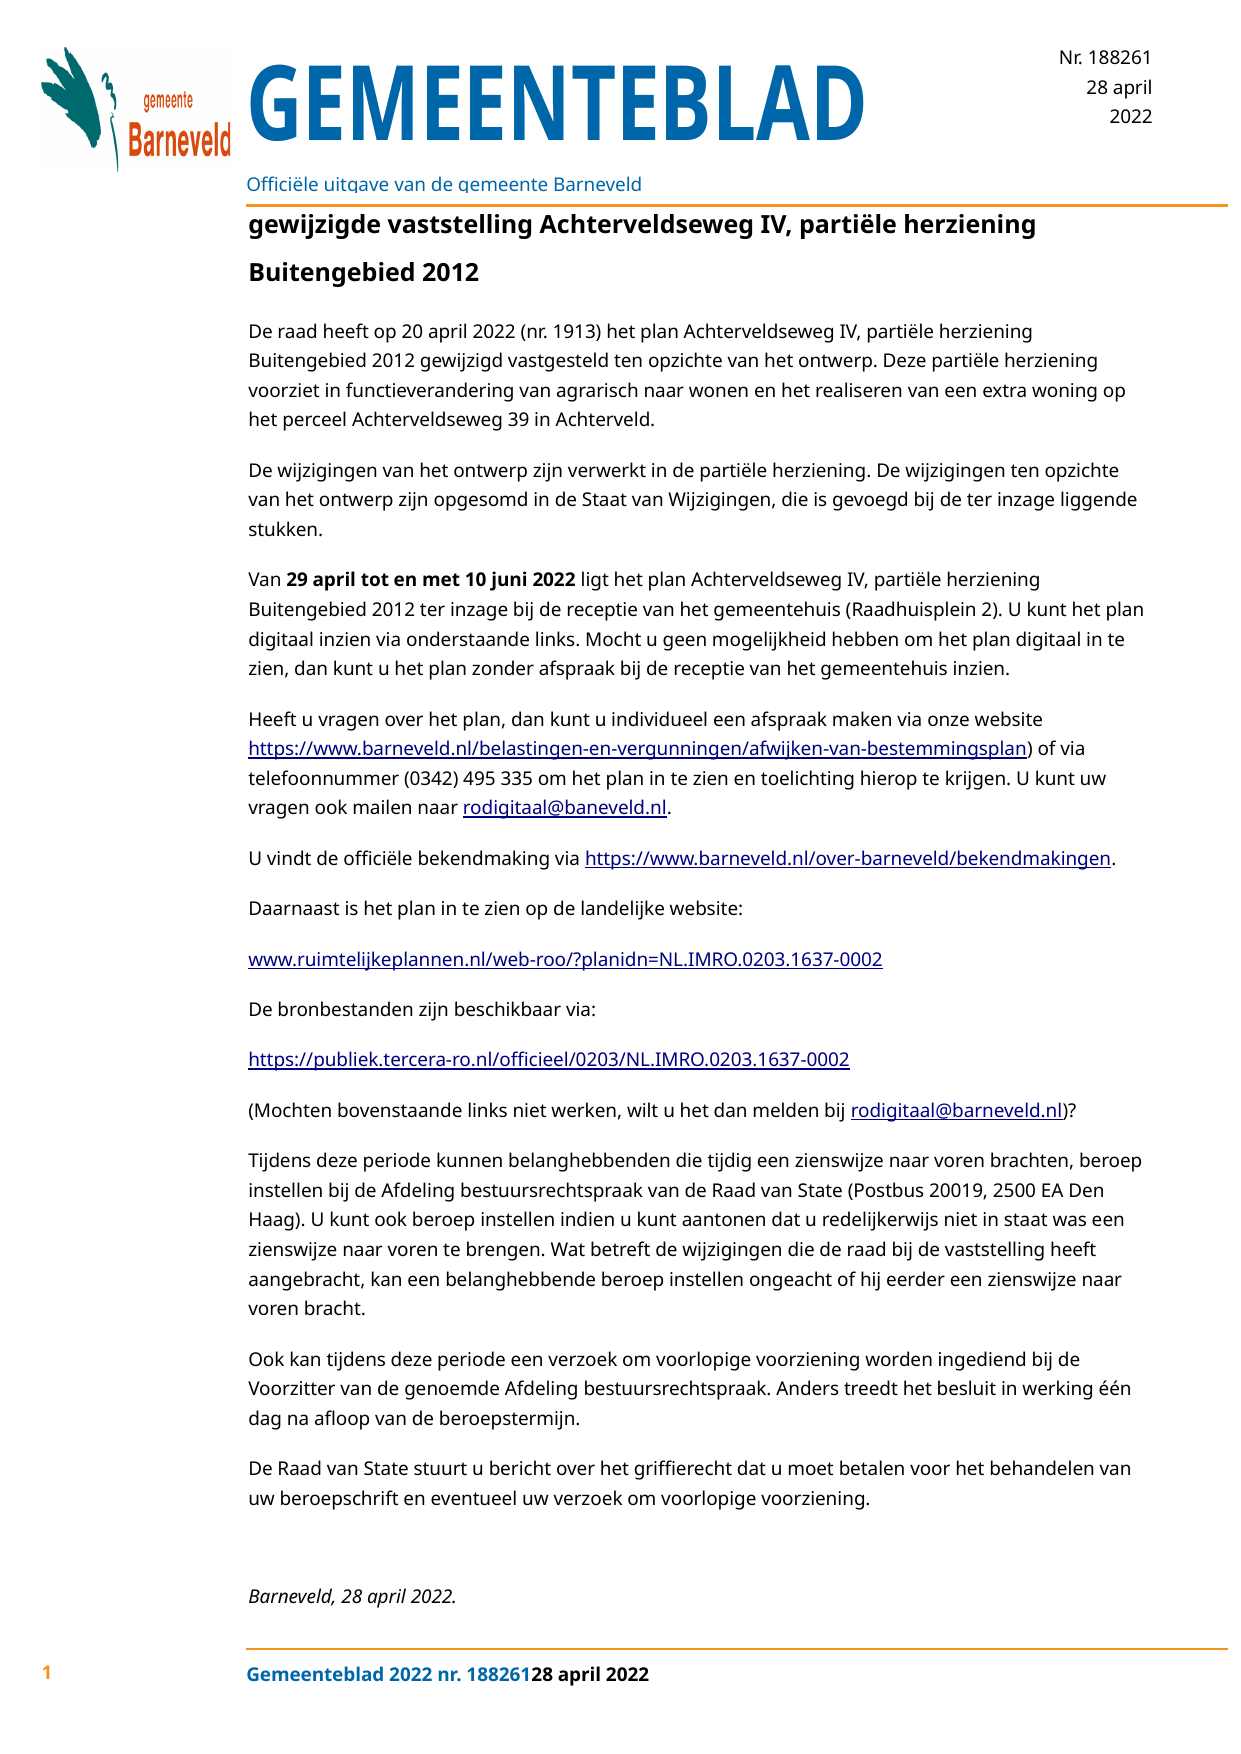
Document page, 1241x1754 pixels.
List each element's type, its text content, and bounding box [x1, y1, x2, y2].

text Ook kan tijdens deze periode een verzoek om voorlopige voorziening worden ingediend bij de Voorzitter van de genoemde Afdeling bestuursrechtspraak. Anders treedt het besluit in werking één dag na afloop van de beroepstermijn. [248, 1346, 1152, 1431]
text gewijzigde vaststelling Achterveldseweg IV, partiële herziening Buitengebied 2012 [248, 207, 1152, 288]
text Van 29 april tot en met 10 juni 2022 ligt het plan Achterveldseweg IV, partiële herziening Buitengebied 2012 ter inzage bij de receptie van het gemeentehuis (Raadhuisplein 2). U kunt het plan digitaal inzien via onderstaande links. Mocht u geen mogelijkheid hebben om het plan digitaal in te zien, dan kunt u het plan zonder afspraak bij de receptie van het gemeentehuis inzien. [248, 567, 1152, 681]
text De wijzigingen van het ontwerp zijn verwerkt in de partiële herziening. De wijzigingen ten opzichte van het ontwerp zijn opgesomd in de Staat van Wijzigingen, die is gevoegd bij de ter inzage liggende stukken. [248, 457, 1152, 542]
text Heeft u vragen over het plan, dan kunt u individueel een afspraak maken via onze website https://www.barneveld.nl/belastingen-en-vergunningen/afwijken-van-bestemmingsplan) of via telefoonnummer (0342) 495 335 om het plan in te zien en toelichting hierop te krijgen. U kunt uw vragen ook mailen naar rodigitaal@baneveld.nl. [248, 706, 1152, 820]
text De raad heeft op 20 april 2022 (nr. 1913) het plan Achterveldseweg IV, partiële herziening Buitengebied 2012 gewijzigd vastgesteld ten opzichte van het ontwerp. Deze partiële herziening voorziet in functieverandering van agrarisch naar wonen en het realiseren van een extra woning op het perceel Achterveldseweg 39 in Achterveld. [248, 318, 1152, 432]
text https://publiek.tercera-ro.nl/officieel/0203/NL.IMRO.0203.1637-0002 [248, 1047, 1152, 1072]
text Daarnaast is het plan in te zien op de landelijke website: [248, 895, 1152, 921]
text De bronbestanden zijn beschikbaar via: [248, 996, 1152, 1022]
picture [41, 47, 231, 172]
text (Mochten bovenstaande links niet werken, wilt u het dan melden bij rodigitaal@barneveld.nl)? [248, 1097, 1152, 1123]
text www.ruimtelijkeplannen.nl/web-roo/?planidn=NL.IMRO.0203.1637-0002 [248, 946, 1152, 972]
text U vindt de officiële bekendmaking via https://www.barneveld.nl/over-barneveld/bekendmakingen. [248, 845, 1152, 871]
text Tijdens deze periode kunnen belanghebbenden die tijdig een zienswijze naar voren brachten, beroep instellen bij de Afdeling bestuursrechtspraak van de Raad van State (Postbus 20019, 2500 EA Den Haag). U kunt ook beroep instellen indien u kunt aantonen dat u redelijkerwijs niet in staat was een zienswijze naar voren te brengen. Wat betreft de wijzigingen die de raad bij de vaststelling heeft aangebracht, kan een belanghebbende beroep instellen ongeacht of hij eerder een zienswijze naar voren bracht. [248, 1147, 1152, 1321]
text Barneveld, 28 april 2022. [248, 1583, 1152, 1609]
text De Raad van State stuurt u bericht over het griffierecht dat u moet betalen voor het behandelen van uw beroepschrift en eventueel uw verzoek om voorlopige voorziening. [248, 1455, 1152, 1511]
